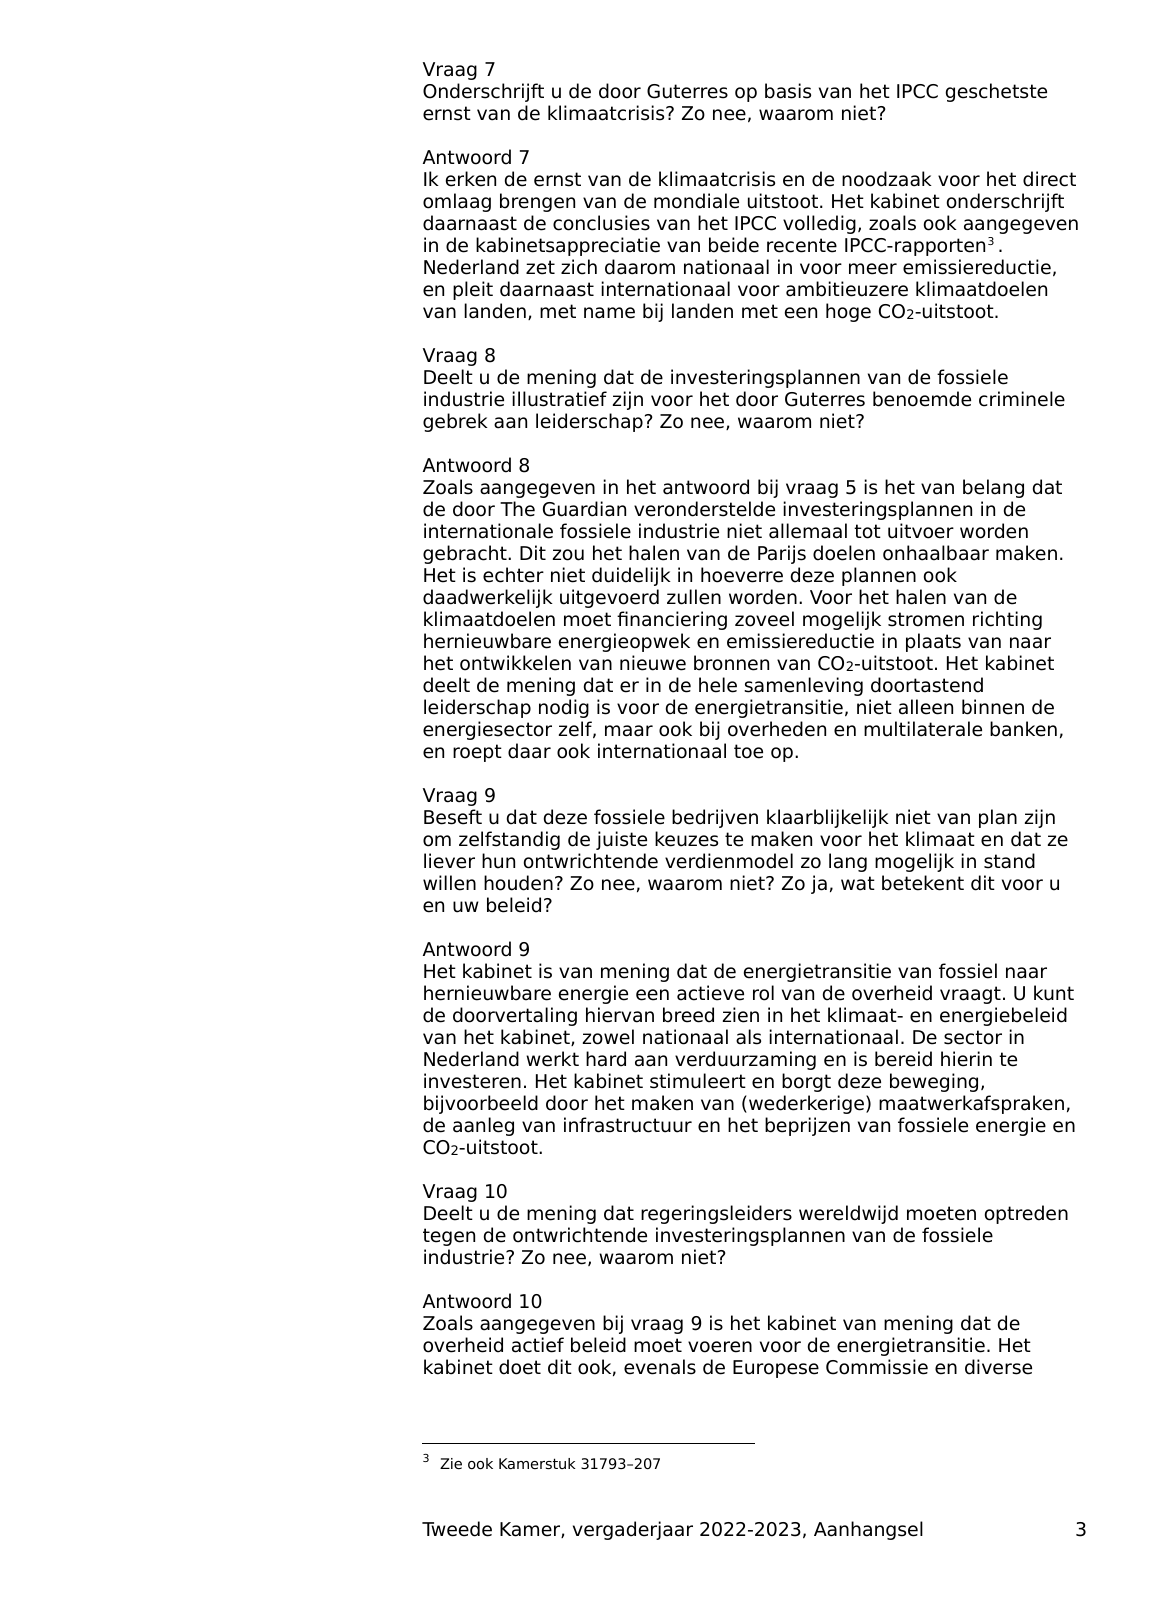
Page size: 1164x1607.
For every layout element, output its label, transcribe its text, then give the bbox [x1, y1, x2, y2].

text Antwoord 8 [422, 455, 1087, 477]
text Zie ook Kamerstuk 31793–207 [422, 1452, 1087, 1474]
text Ik erken de ernst van de klimaatcrisis en de noodzaak voor het direct omlaag brengen van de mondiale uitstoot. Het kabinet onderschrijft daarnaast de conclusies van het IPCC volledig, zoals ook aangegeven in de kabinetsappreciatie van beide recente IPCC-rapporten. Nederland zet zich daarom nationaal in voor meer emissiereductie, en pleit daarnaast internationaal voor ambitieuzere klimaatdoelen van landen, met name bij landen met een hoge CO2-uitstoot. [422, 169, 1087, 323]
text Vraag 10 [422, 1181, 1087, 1203]
text Zoals aangegeven bij vraag 9 is het kabinet van mening dat de overheid actief beleid moet voeren voor de energietransitie. Het kabinet doet dit ook, evenals de Europese Commissie en diverse [422, 1313, 1087, 1379]
text Antwoord 7 [422, 147, 1087, 169]
text Beseft u dat deze fossiele bedrijven klaarblijkelijk niet van plan zijn om zelfstandig de juiste keuzes te maken voor het klimaat en dat ze liever hun ontwrichtende verdienmodel zo lang mogelijk in stand willen houden? Zo nee, waarom niet? Zo ja, wat betekent dit voor u en uw beleid? [422, 807, 1087, 917]
text Deelt u de mening dat regeringsleiders wereldwijd moeten optreden tegen de ontwrichtende investeringsplannen van de fossiele industrie? Zo nee, waarom niet? [422, 1203, 1087, 1269]
text Het kabinet is van mening dat de energietransitie van fossiel naar hernieuwbare energie een actieve rol van de overheid vraagt. U kunt de doorvertaling hiervan breed zien in het klimaat- en energiebeleid van het kabinet, zowel nationaal als internationaal. De sector in Nederland werkt hard aan verduurzaming en is bereid hierin te investeren. Het kabinet stimuleert en borgt deze beweging, bijvoorbeeld door het maken van (wederkerige) maatwerkafspraken, de aanleg van infrastructuur en het beprijzen van fossiele energie en CO2-uitstoot. [422, 961, 1087, 1159]
text Deelt u de mening dat de investeringsplannen van de fossiele industrie illustratief zijn voor het door Guterres benoemde criminele gebrek aan leiderschap? Zo nee, waarom niet? [422, 367, 1087, 433]
text Antwoord 10 [422, 1291, 1087, 1313]
text Vraag 9 [422, 785, 1087, 807]
text Vraag 8 [422, 345, 1087, 367]
text Onderschrijft u de door Guterres op basis van het IPCC geschetste ernst van de klimaatcrisis? Zo nee, waarom niet? [422, 81, 1087, 125]
text Vraag 7 [422, 59, 1087, 81]
text Antwoord 9 [422, 939, 1087, 961]
text Zoals aangegeven in het antwoord bij vraag 5 is het van belang dat de door The Guardian veronderstelde investeringsplannen in de internationale fossiele industrie niet allemaal tot uitvoer worden gebracht. Dit zou het halen van de Parijs doelen onhaalbaar maken. Het is echter niet duidelijk in hoeverre deze plannen ook daadwerkelijk uitgevoerd zullen worden. Voor het halen van de klimaatdoelen moet financiering zoveel mogelijk stromen richting hernieuwbare energieopwek en emissiereductie in plaats van naar het ontwikkelen van nieuwe bronnen van CO2-uitstoot. Het kabinet deelt de mening dat er in de hele samenleving doortastend leiderschap nodig is voor de energietransitie, niet alleen binnen de energiesector zelf, maar ook bij overheden en multilaterale banken, en roept daar ook internationaal toe op. [422, 477, 1087, 763]
